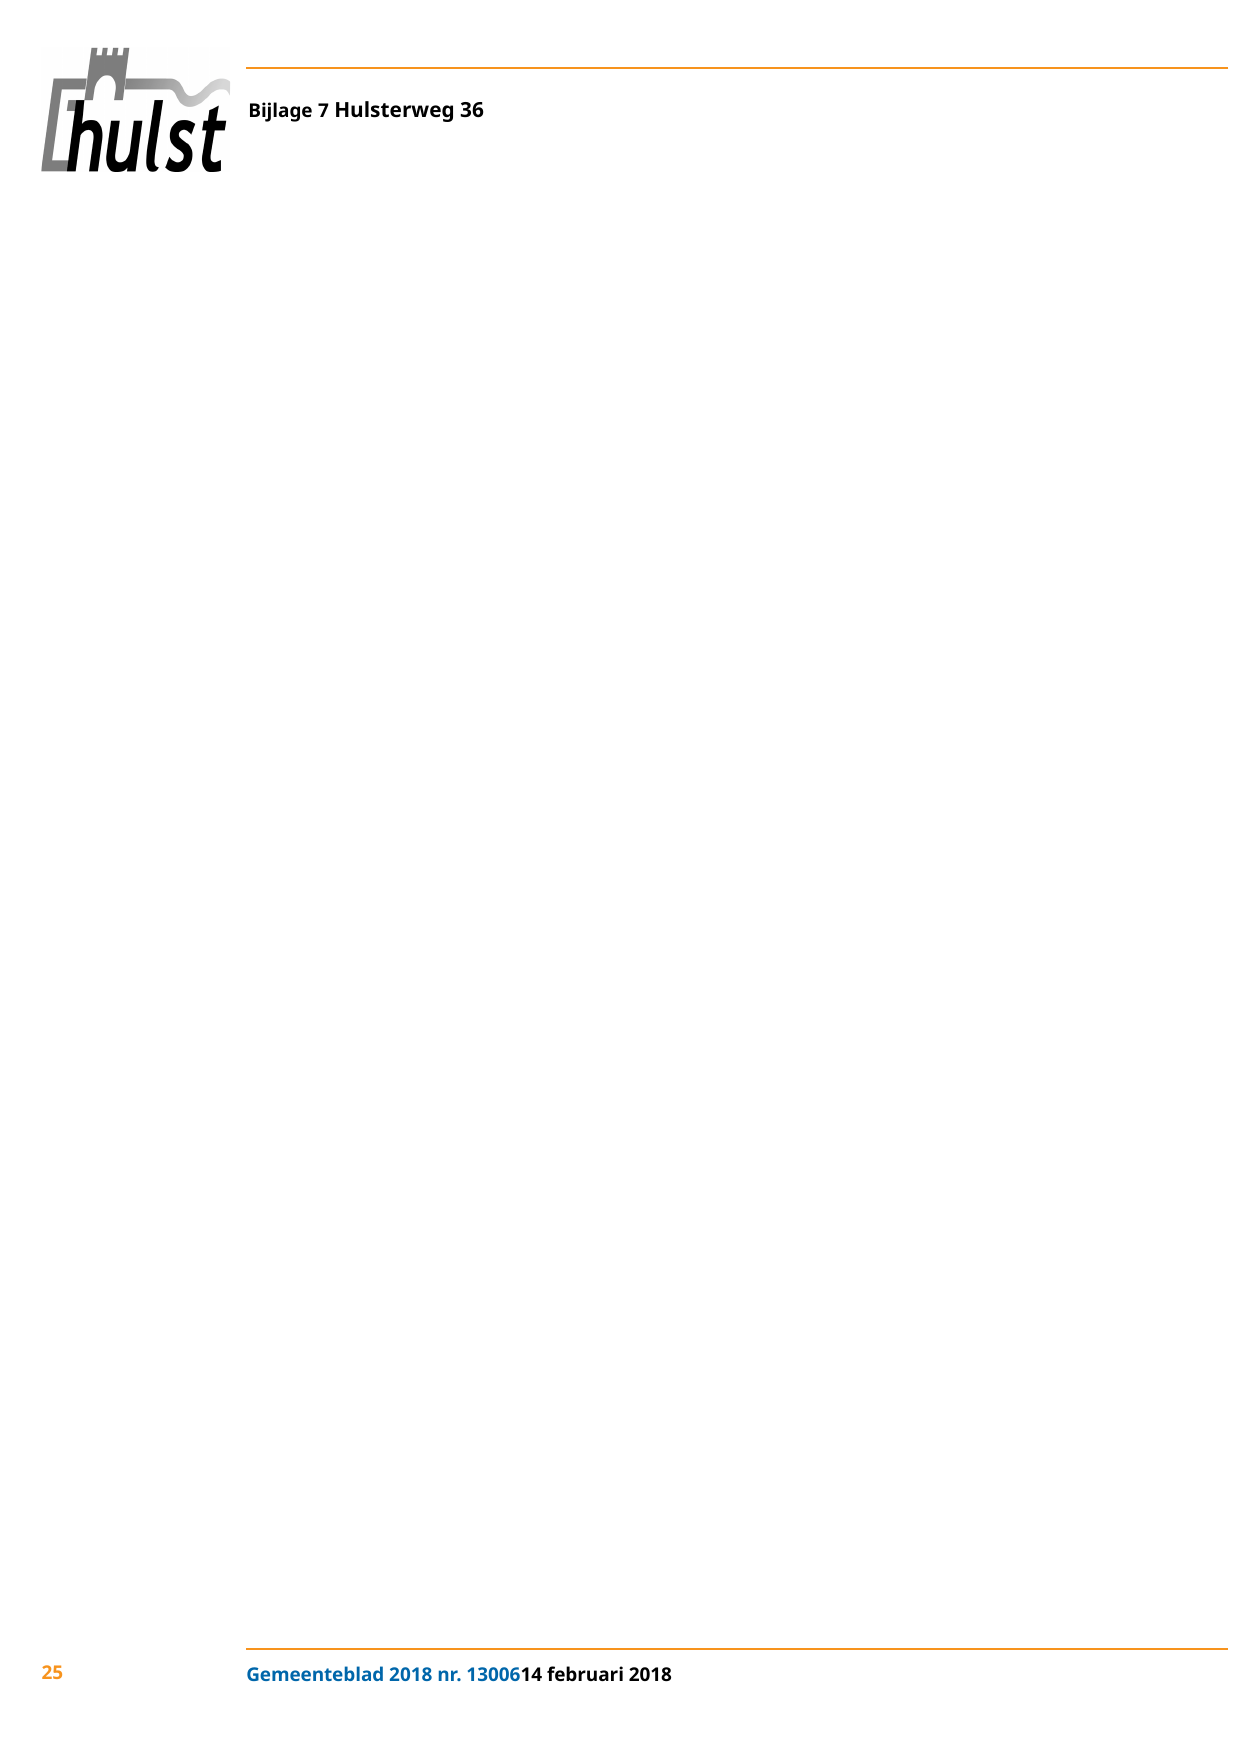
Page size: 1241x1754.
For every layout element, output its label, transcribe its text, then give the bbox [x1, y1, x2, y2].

picture [41, 47, 231, 172]
text Bijlage 7 Hulsterweg 36 [248, 95, 1152, 123]
